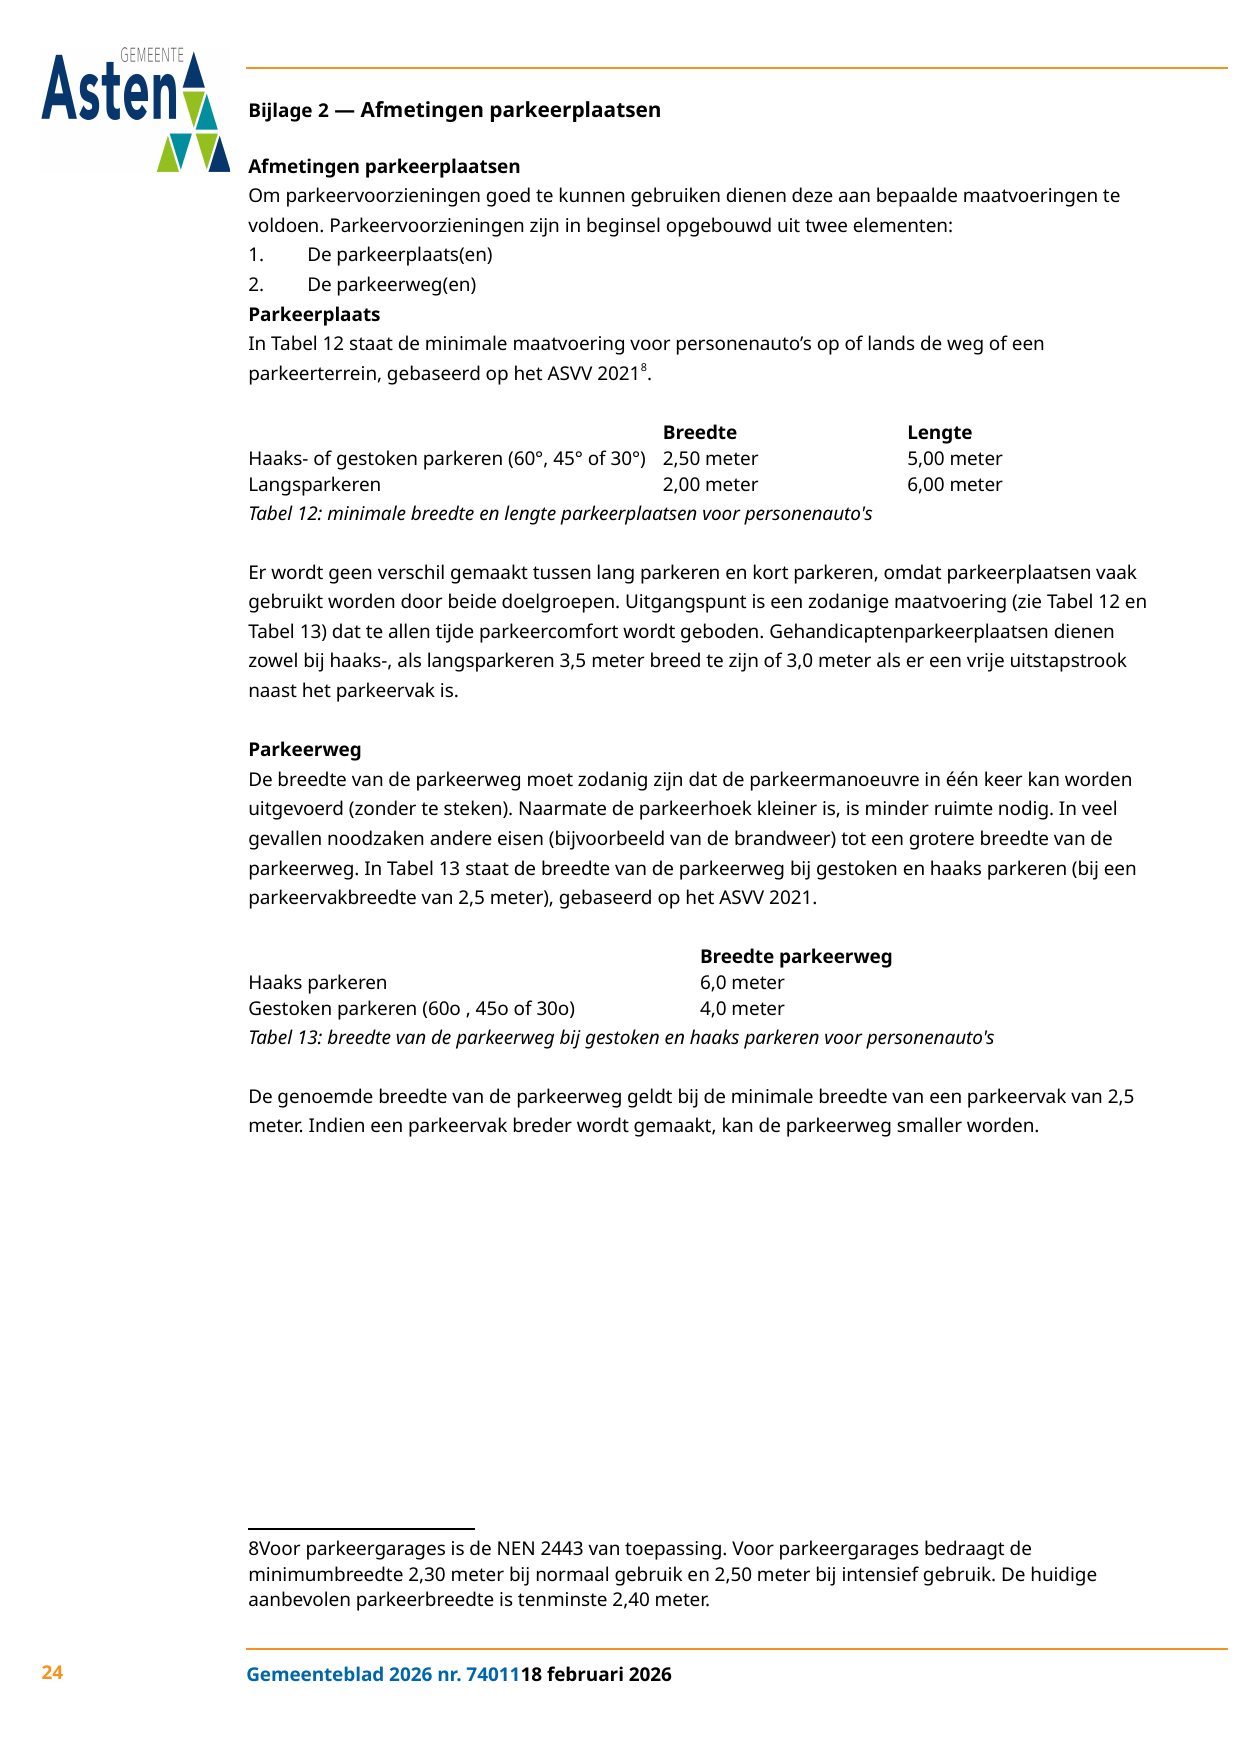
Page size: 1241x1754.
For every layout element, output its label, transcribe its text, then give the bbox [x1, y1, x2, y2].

table_header [248, 944, 700, 969]
text Bijlage 2 — Afmetingen parkeerplaatsen [248, 95, 1152, 123]
table_cell Gestoken parkeren (60o , 45o of 30o) [248, 995, 700, 1021]
text In Tabel 12 staat de minimale maatvoering voor personenauto’s op of lands de weg of een parkeerterrein, gebaseerd op het ASVV 2021. [248, 330, 1152, 386]
text De breedte van de parkeerweg moet zodanig zijn dat de parkeermanoeuvre in één keer kan worden uitgevoerd (zonder te steken). Naarmate de parkeerhoek kleiner is, is minder ruimte nodig. In veel gevallen noodzaken andere eisen (bijvoorbeeld van de brandweer) tot een grotere breedte van de parkeerweg. In Tabel 13 staat de breedte van de parkeerweg bij gestoken en haaks parkeren (bij een parkeervakbreedte van 2,5 meter), gebaseerd op het ASVV 2021. [248, 766, 1152, 910]
list De parkeerweg(en) [248, 271, 1152, 297]
table_cell 5,00 meter [907, 445, 1152, 471]
picture [41, 47, 231, 172]
table_cell 2,00 meter [663, 471, 907, 496]
table_header Breedte [663, 419, 907, 445]
table_header Breedte parkeerweg [700, 944, 1152, 969]
text Om parkeervoorzieningen goed te kunnen gebruiken dienen deze aan bepaalde maatvoeringen te voldoen. Parkeervoorzieningen zijn in beginsel opgebouwd uit twee elementen: [248, 182, 1152, 238]
text Tabel 13: breedte van de parkeerweg bij gestoken en haaks parkeren voor personenauto's [248, 1024, 1152, 1050]
table_cell 2,50 meter [663, 445, 907, 471]
list De parkeerplaats(en) [248, 242, 1152, 267]
table_header Lengte [907, 419, 1152, 445]
text Tabel 12: minimale breedte en lengte parkeerplaatsen voor personenauto's [248, 500, 1152, 525]
table_header [248, 419, 663, 445]
text Parkeerweg [248, 736, 1152, 762]
text Afmetingen parkeerplaatsen [248, 153, 1152, 179]
text De genoemde breedte van de parkeerweg geldt bij de minimale breedte van een parkeervak van 2,5 meter. Indien een parkeervak breder wordt gemaakt, kan de parkeerweg smaller worden. [248, 1083, 1152, 1138]
table_cell Haaks parkeren [248, 969, 700, 995]
table_cell 6,00 meter [907, 471, 1152, 496]
text Er wordt geen verschil gemaakt tussen lang parkeren en kort parkeren, omdat parkeerplaatsen vaak gebruikt worden door beide doelgroepen. Uitgangspunt is een zodanige maatvoering (zie Tabel 12 en Tabel 13) dat te allen tijde parkeercomfort wordt geboden. Gehandicaptenparkeerplaatsen dienen zowel bij haaks-, als langsparkeren 3,5 meter breed te zijn of 3,0 meter als er een vrije uitstapstrook naast het parkeervak is. [248, 559, 1152, 703]
text Parkeerplaats [248, 301, 1152, 327]
text Voor parkeergarages is de NEN 2443 van toepassing. Voor parkeergarages bedraagt de minimumbreedte 2,30 meter bij normaal gebruik en 2,50 meter bij intensief gebruik. De huidige aanbevolen parkeerbreedte is tenminste 2,40 meter. [248, 1535, 1152, 1612]
table_cell 4,0 meter [700, 995, 1152, 1021]
table_cell Haaks- of gestoken parkeren (60°, 45° of 30°) [248, 445, 663, 471]
table_cell Langsparkeren [248, 471, 663, 496]
table_cell 6,0 meter [700, 969, 1152, 995]
